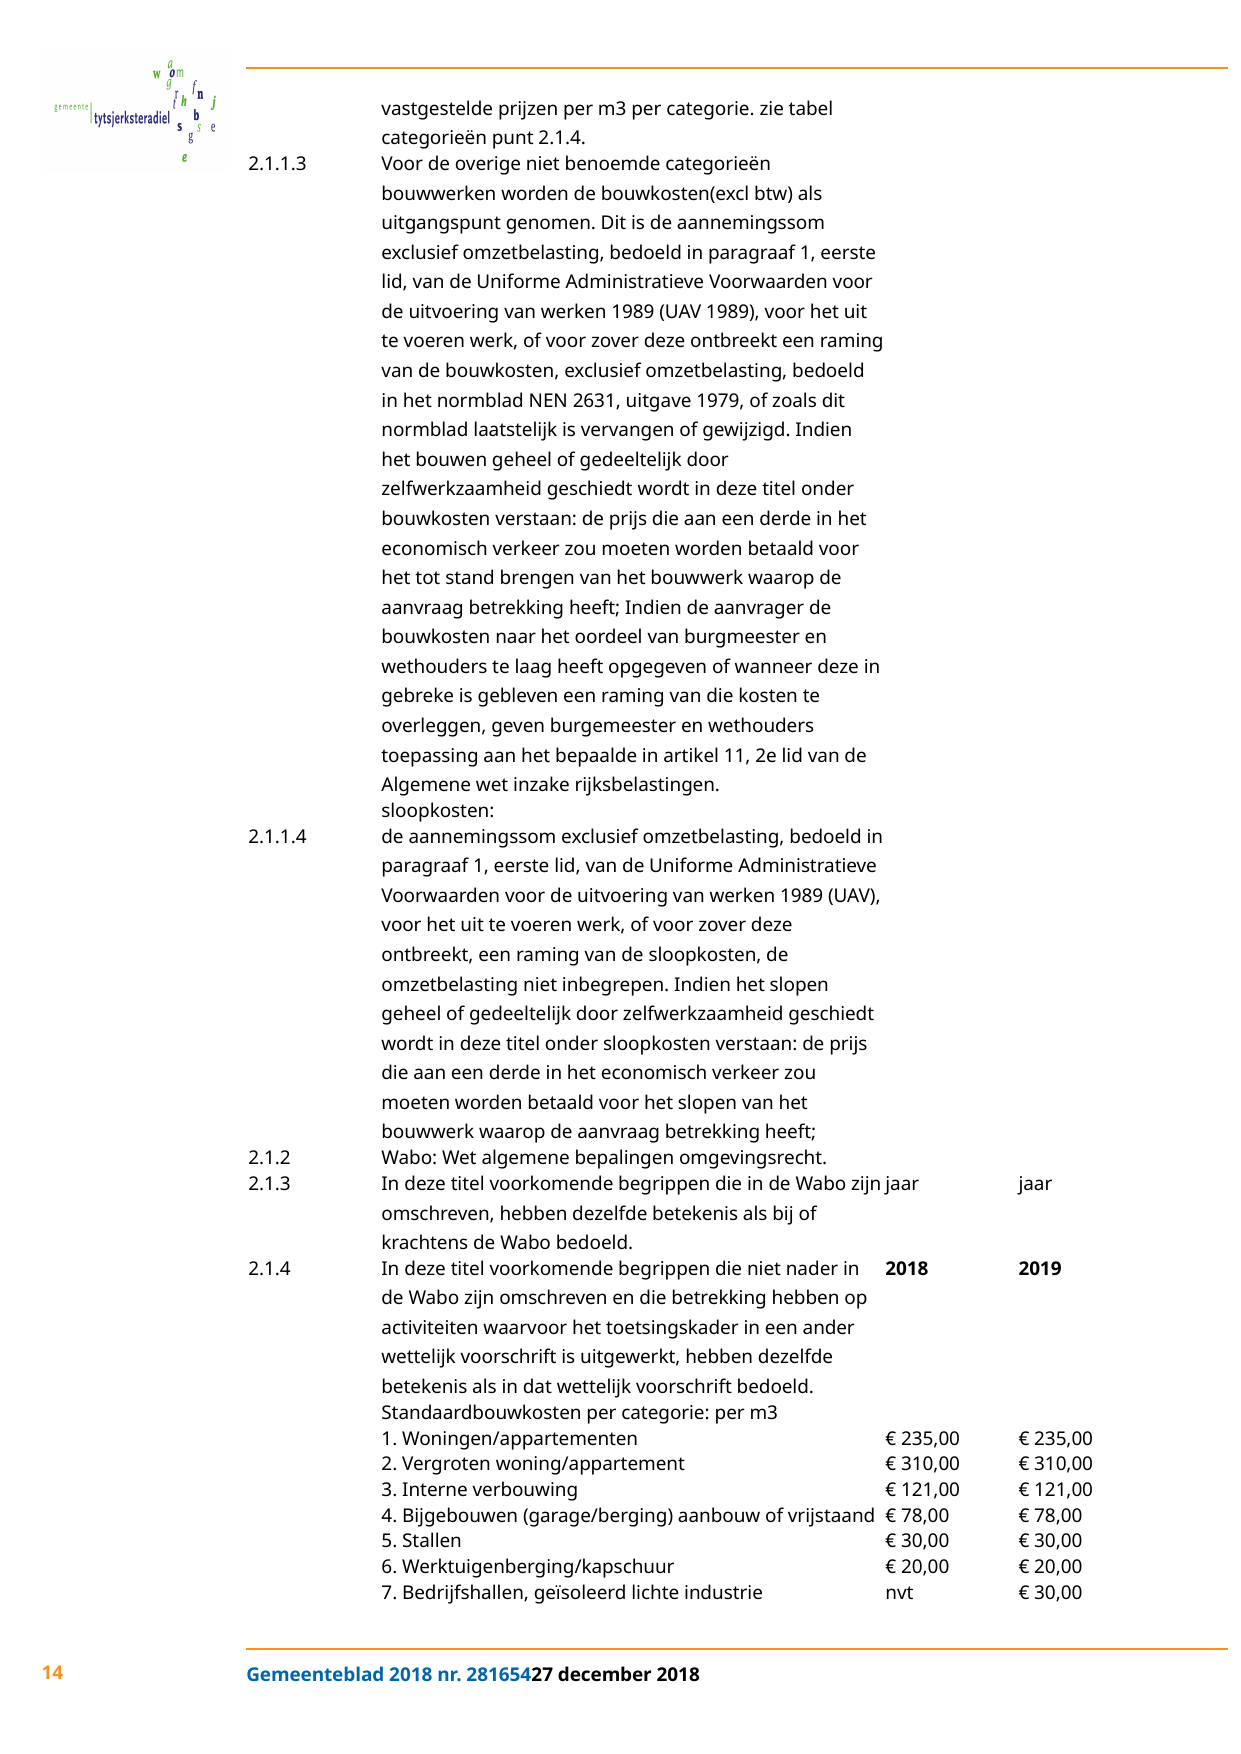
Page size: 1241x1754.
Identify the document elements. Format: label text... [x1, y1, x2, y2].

table_cell 2019 [1018, 1255, 1152, 1399]
table_cell [248, 95, 381, 150]
table_cell [248, 1528, 381, 1553]
table_cell 1. Woningen/appartementen [381, 1425, 885, 1451]
table_cell 6. Werktuigenberging/kapschuur [381, 1554, 885, 1579]
table_cell [1018, 95, 1152, 150]
table_cell 3. Interne verbouwing [381, 1476, 885, 1502]
table_cell [885, 1399, 1018, 1425]
table_cell nvt [885, 1579, 1018, 1605]
table_cell [885, 797, 1018, 823]
table_cell € 30,00 [1018, 1579, 1152, 1605]
table_cell [248, 1476, 381, 1502]
table_cell Standaardbouwkosten per categorie: per m3 [381, 1399, 885, 1425]
table_cell 7. Bedrijfshallen, geïsoleerd lichte industrie [381, 1579, 885, 1605]
table_cell 2.1.1.4 [248, 823, 381, 1144]
table_cell [248, 1425, 381, 1451]
table_cell € 310,00 [1018, 1451, 1152, 1476]
table_cell 2.1.1.3 [248, 150, 381, 797]
table_cell [248, 1502, 381, 1528]
table_cell € 78,00 [885, 1502, 1018, 1528]
table_cell € 235,00 [1018, 1425, 1152, 1451]
table_cell [1018, 797, 1152, 823]
table_cell € 78,00 [1018, 1502, 1152, 1528]
table_cell [248, 797, 381, 823]
table_cell [1018, 1144, 1152, 1170]
table_cell jaar [885, 1170, 1018, 1255]
table_cell [885, 150, 1018, 797]
table_cell [885, 95, 1018, 150]
table_cell € 20,00 [1018, 1554, 1152, 1579]
table_cell [885, 823, 1018, 1144]
table_cell € 20,00 [885, 1554, 1018, 1579]
table_cell € 310,00 [885, 1451, 1018, 1476]
table_cell 2.1.3 [248, 1170, 381, 1255]
table_cell In deze titel voorkomende begrippen die in de Wabo zijn omschreven, hebben dezelfde betekenis als bij of krachtens de Wabo bedoeld. [381, 1170, 885, 1255]
table_cell 5. Stallen [381, 1528, 885, 1553]
table_cell 2. Vergroten woning/appartement [381, 1451, 885, 1476]
table_cell [248, 1399, 381, 1425]
table_cell € 235,00 [885, 1425, 1018, 1451]
table_cell vastgestelde prijzen per m3 per categorie. zie tabel categorieën punt 2.1.4. [381, 95, 885, 150]
table_cell sloopkosten: [381, 797, 885, 823]
table_cell jaar [1018, 1170, 1152, 1255]
table_cell de aannemingssom exclusief omzetbelasting, bedoeld in paragraaf 1, eerste lid, van de Uniforme Administratieve Voorwaarden voor de uitvoering van werken 1989 (UAV), voor het uit te voeren werk, of voor zover deze ontbreekt, een raming van de sloopkosten, de omzetbelasting niet inbegrepen. Indien het slopen geheel of gedeeltelijk door zelfwerkzaamheid geschiedt wordt in deze titel onder sloopkosten verstaan: de prijs die aan een derde in het economisch verkeer zou moeten worden betaald voor het slopen van het bouwwerk waarop de aanvraag betrekking heeft; [381, 823, 885, 1144]
table_cell € 30,00 [885, 1528, 1018, 1553]
table_cell Voor de overige niet benoemde categorieën bouwwerken worden de bouwkosten(excl btw) als uitgangspunt genomen. Dit is de aannemingssom exclusief omzetbelasting, bedoeld in paragraaf 1, eerste lid, van de Uniforme Administratieve Voorwaarden voor de uitvoering van werken 1989 (UAV 1989), voor het uit te voeren werk, of voor zover deze ontbreekt een raming van de bouwkosten, exclusief omzetbelasting, bedoeld in het normblad NEN 2631, uitgave 1979, of zoals dit normblad laatstelijk is vervangen of gewijzigd. Indien het bouwen geheel of gedeeltelijk door zelfwerkzaamheid geschiedt wordt in deze titel onder bouwkosten verstaan: de prijs die aan een derde in het economisch verkeer zou moeten worden betaald voor het tot stand brengen van het bouwwerk waarop de aanvraag betrekking heeft; Indien de aanvrager de bouwkosten naar het oordeel van burgmeester en wethouders te laag heeft opgegeven of wanneer deze in gebreke is gebleven een raming van die kosten te overleggen, geven burgemeester en wethouders toepassing aan het bepaalde in artikel 11, 2e lid van de Algemene wet inzake rijksbelastingen. [381, 150, 885, 797]
picture [41, 47, 231, 172]
table_cell [248, 1451, 381, 1476]
table_cell € 121,00 [885, 1476, 1018, 1502]
table_cell In deze titel voorkomende begrippen die niet nader in de Wabo zijn omschreven en die betrekking hebben op activiteiten waarvoor het toetsingskader in een ander wettelijk voorschrift is uitgewerkt, hebben dezelfde betekenis als in dat wettelijk voorschrift bedoeld. [381, 1255, 885, 1399]
table_cell 2018 [885, 1255, 1018, 1399]
table_cell [1018, 823, 1152, 1144]
table_cell Wabo: Wet algemene bepalingen omgevingsrecht. [381, 1144, 885, 1170]
table_cell [248, 1579, 381, 1605]
table_cell € 121,00 [1018, 1476, 1152, 1502]
table_cell [1018, 1399, 1152, 1425]
table_cell [885, 1144, 1018, 1170]
table_cell [1018, 150, 1152, 797]
table_cell 4. Bijgebouwen (garage/berging) aanbouw of vrijstaand [381, 1502, 885, 1528]
table_cell € 30,00 [1018, 1528, 1152, 1553]
table_cell 2.1.4 [248, 1255, 381, 1399]
table_cell [248, 1554, 381, 1579]
table_cell 2.1.2 [248, 1144, 381, 1170]
